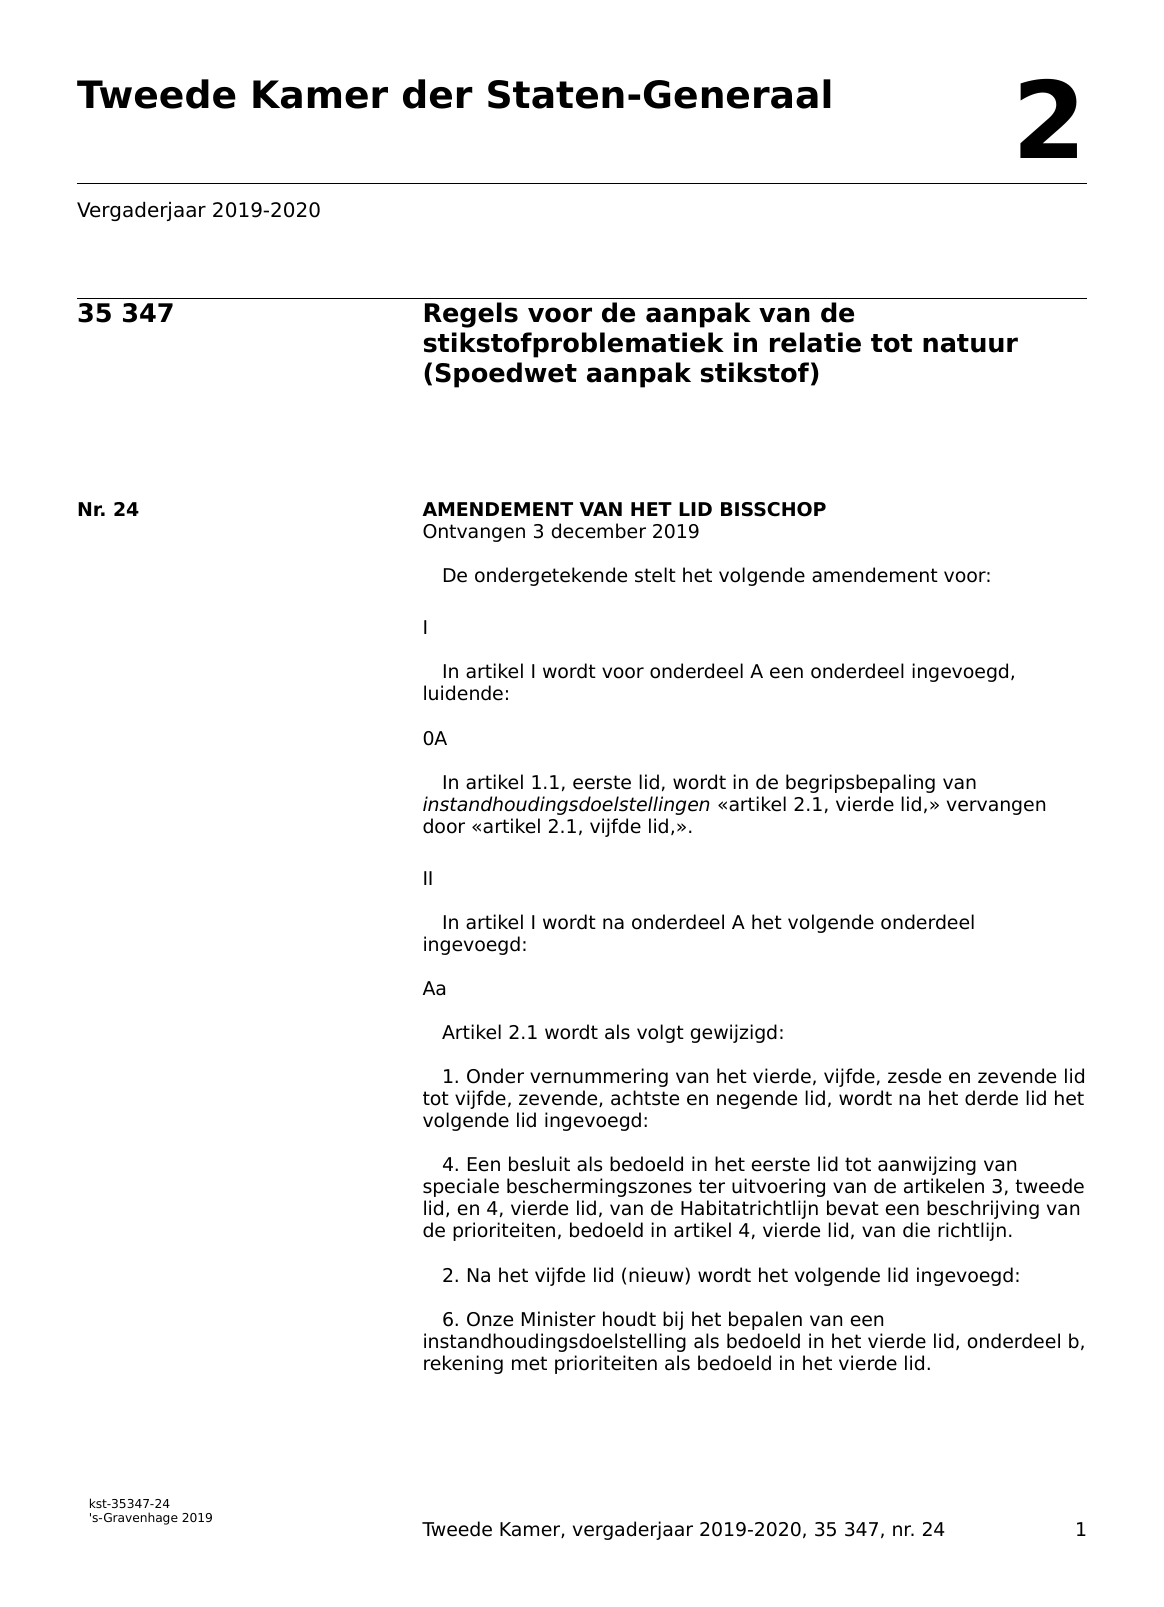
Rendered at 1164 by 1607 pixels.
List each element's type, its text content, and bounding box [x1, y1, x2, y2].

text 's-Gravenhage 2019 [88, 1511, 323, 1525]
table_header 2 [886, 59, 1087, 183]
text Ontvangen 3 december 2019 [422, 521, 1087, 543]
text 1. Onder vernummering van het vierde, vijfde, zesde en zevende lid tot vijfde, zevende, achtste en negende lid, wordt na het derde lid het volgende lid ingevoegd: [422, 1066, 1087, 1132]
table_header Tweede Kamer der Staten-Generaal [77, 59, 886, 183]
text In artikel 1.1, eerste lid, wordt in de begripsbepaling van instandhoudingsdoelstellingen «artikel 2.1, vierde lid,» vervangen door «artikel 2.1, vijfde lid,». [422, 772, 1087, 838]
table_cell Vergaderjaar 2019-2020 [77, 184, 1087, 298]
subtitle II [422, 868, 1087, 889]
text Artikel 2.1 wordt als volgt gewijzigd: [422, 1022, 1087, 1044]
text kst-35347-24 [88, 1497, 323, 1511]
text 0A [422, 727, 1087, 749]
text 6. Onze Minister houdt bij het bepalen van een instandhoudingsdoelstelling als bedoeld in het vierde lid, onderdeel b, rekening met prioriteiten als bedoeld in het vierde lid. [422, 1309, 1087, 1374]
text 2. Na het vijfde lid (nieuw) wordt het volgende lid ingevoegd: [422, 1264, 1087, 1286]
subtitle 35 347 Regels voor de aanpak van de stikstofproblematiek in relatie tot natuur (Spoedwet aanpak stikstof) [77, 299, 1087, 388]
text De ondergetekende stelt het volgende amendement voor: [422, 565, 1087, 587]
text Aa [422, 978, 1087, 1000]
text In artikel I wordt voor onderdeel A een onderdeel ingevoegd, luidende: [422, 661, 1087, 705]
text 4. Een besluit als bedoeld in het eerste lid tot aanwijzing van speciale beschermingszones ter uitvoering van de artikelen 3, tweede lid, en 4, vierde lid, van de Habitatrichtlijn bevat een beschrijving van de prioriteiten, bedoeld in artikel 4, vierde lid, van die richtlijn. [422, 1154, 1087, 1242]
text In artikel I wordt na onderdeel A het volgende onderdeel ingevoegd: [422, 912, 1087, 956]
subtitle I [422, 617, 1087, 639]
subtitle Nr. 24 AMENDEMENT VAN HET LID BISSCHOP [77, 499, 1087, 521]
